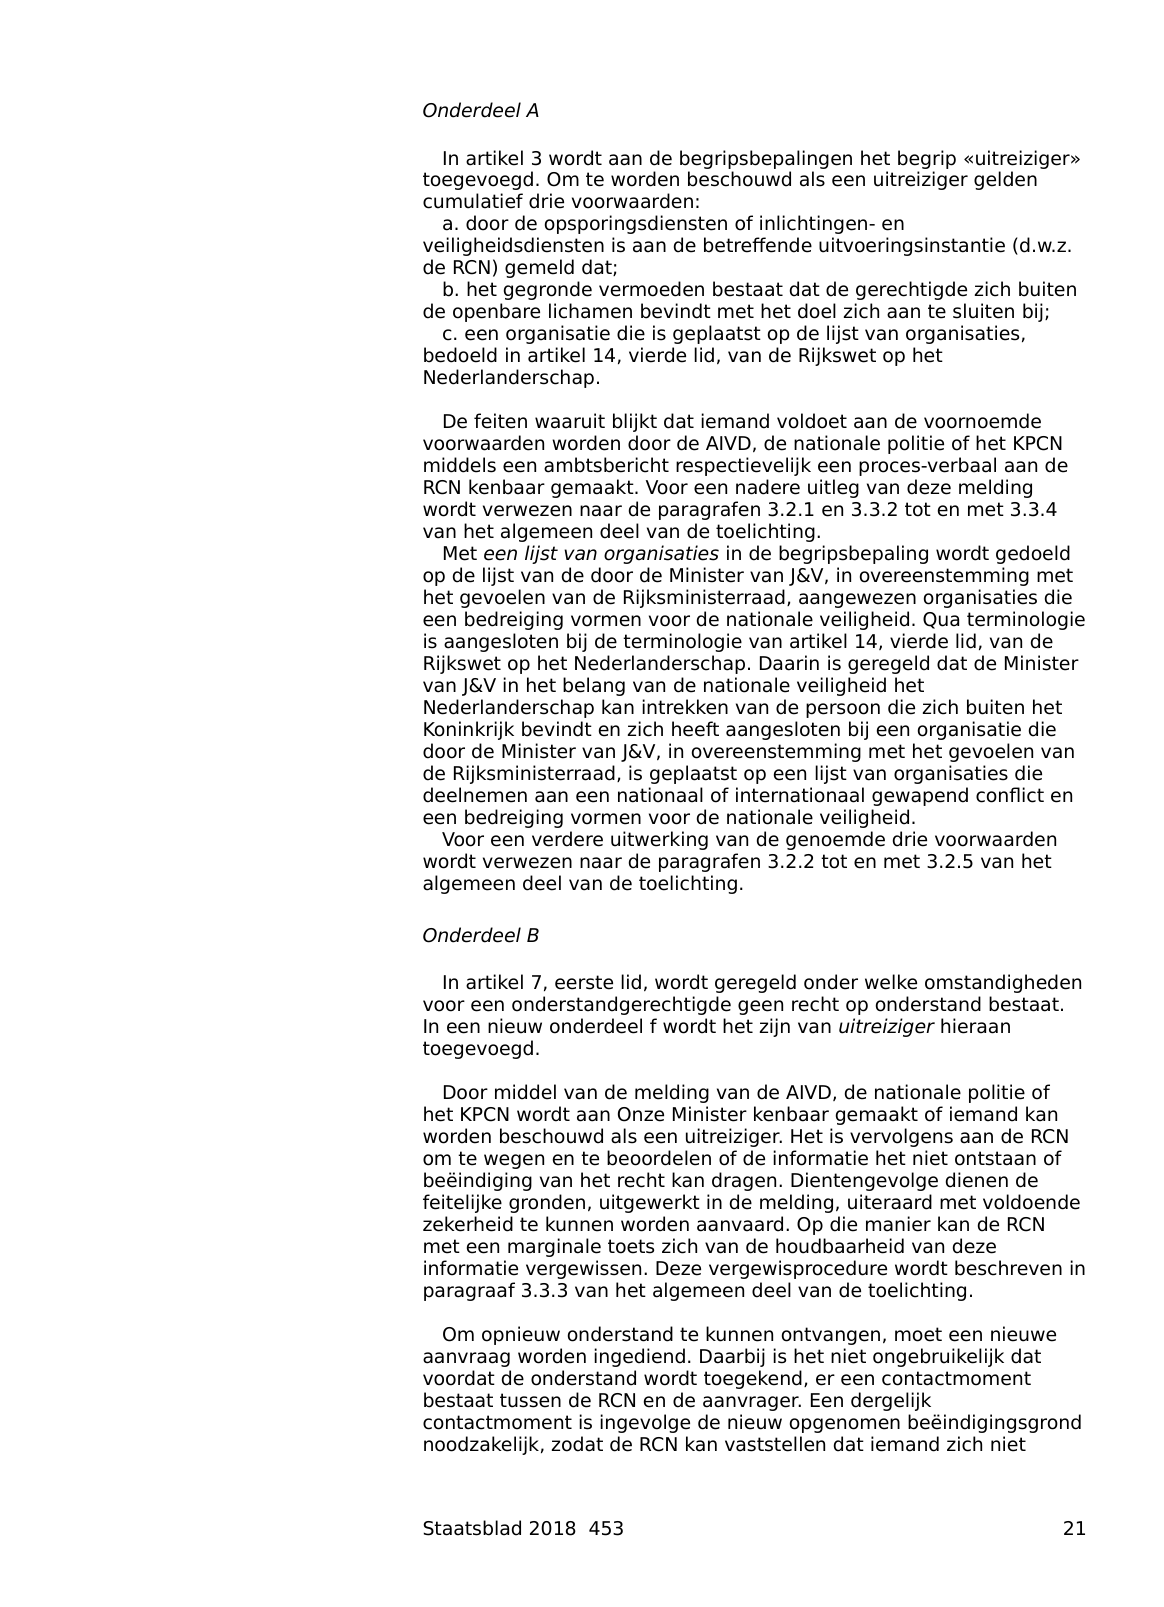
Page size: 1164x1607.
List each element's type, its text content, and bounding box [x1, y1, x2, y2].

text In artikel 3 wordt aan de begripsbepalingen het begrip «uitreiziger» toegevoegd. Om te worden beschouwd als een uitreiziger gelden cumulatief drie voorwaarden: [422, 147, 1087, 213]
subtitle Onderdeel A [422, 100, 1087, 122]
text Door middel van de melding van de AIVD, de nationale politie of het KPCN wordt aan Onze Minister kenbaar gemaakt of iemand kan worden beschouwd als een uitreiziger. Het is vervolgens aan de RCN om te wegen en te beoordelen of de informatie het niet ontstaan of beëindiging van het recht kan dragen. Dientengevolge dienen de feitelijke gronden, uitgewerkt in de melding, uiteraard met voldoende zekerheid te kunnen worden aanvaard. Op die manier kan de RCN met een marginale toets zich van de houdbaarheid van deze informatie vergewissen. Deze vergewisprocedure wordt beschreven in paragraaf 3.3.3 van het algemeen deel van de toelichting. [422, 1082, 1087, 1302]
text Met een lijst van organisaties in de begripsbepaling wordt gedoeld op de lijst van de door de Minister van J&V, in overeenstemming met het gevoelen van de Rijksministerraad, aangewezen organisaties die een bedreiging vormen voor de nationale veiligheid. Qua terminologie is aangesloten bij de terminologie van artikel 14, vierde lid, van de Rijkswet op het Nederlanderschap. Daarin is geregeld dat de Minister van J&V in het belang van de nationale veiligheid het Nederlanderschap kan intrekken van de persoon die zich buiten het Koninkrijk bevindt en zich heeft aangesloten bij een organisatie die door de Minister van J&V, in overeenstemming met het gevoelen van de Rijksministerraad, is geplaatst op een lijst van organisaties die deelnemen aan een nationaal of internationaal gewapend conflict en een bedreiging vormen voor de nationale veiligheid. [422, 543, 1087, 829]
text Voor een verdere uitwerking van de genoemde drie voorwaarden wordt verwezen naar de paragrafen 3.2.2 tot en met 3.2.5 van het algemeen deel van de toelichting. [422, 829, 1087, 895]
text b. het gegronde vermoeden bestaat dat de gerechtigde zich buiten de openbare lichamen bevindt met het doel zich aan te sluiten bij; [422, 279, 1087, 323]
subtitle Onderdeel B [422, 925, 1087, 947]
text Om opnieuw onderstand te kunnen ontvangen, moet een nieuwe aanvraag worden ingediend. Daarbij is het niet ongebruikelijk dat voordat de onderstand wordt toegekend, er een contactmoment bestaat tussen de RCN en de aanvrager. Een dergelijk contactmoment is ingevolge de nieuw opgenomen beëindigingsgrond noodzakelijk, zodat de RCN kan vaststellen dat iemand zich niet [422, 1324, 1087, 1456]
text In artikel 7, eerste lid, wordt geregeld onder welke omstandigheden voor een onderstandgerechtigde geen recht op onderstand bestaat. In een nieuw onderdeel f wordt het zijn van uitreiziger hieraan toegevoegd. [422, 972, 1087, 1060]
text c. een organisatie die is geplaatst op de lijst van organisaties, bedoeld in artikel 14, vierde lid, van de Rijkswet op het Nederlanderschap. [422, 323, 1087, 389]
text De feiten waaruit blijkt dat iemand voldoet aan de voornoemde voorwaarden worden door de AIVD, de nationale politie of het KPCN middels een ambtsbericht respectievelijk een proces-verbaal aan de RCN kenbaar gemaakt. Voor een nadere uitleg van deze melding wordt verwezen naar de paragrafen 3.2.1 en 3.3.2 tot en met 3.3.4 van het algemeen deel van de toelichting. [422, 411, 1087, 543]
text a. door de opsporingsdiensten of inlichtingen- en veiligheidsdiensten is aan de betreffende uitvoeringsinstantie (d.w.z. de RCN) gemeld dat; [422, 213, 1087, 279]
